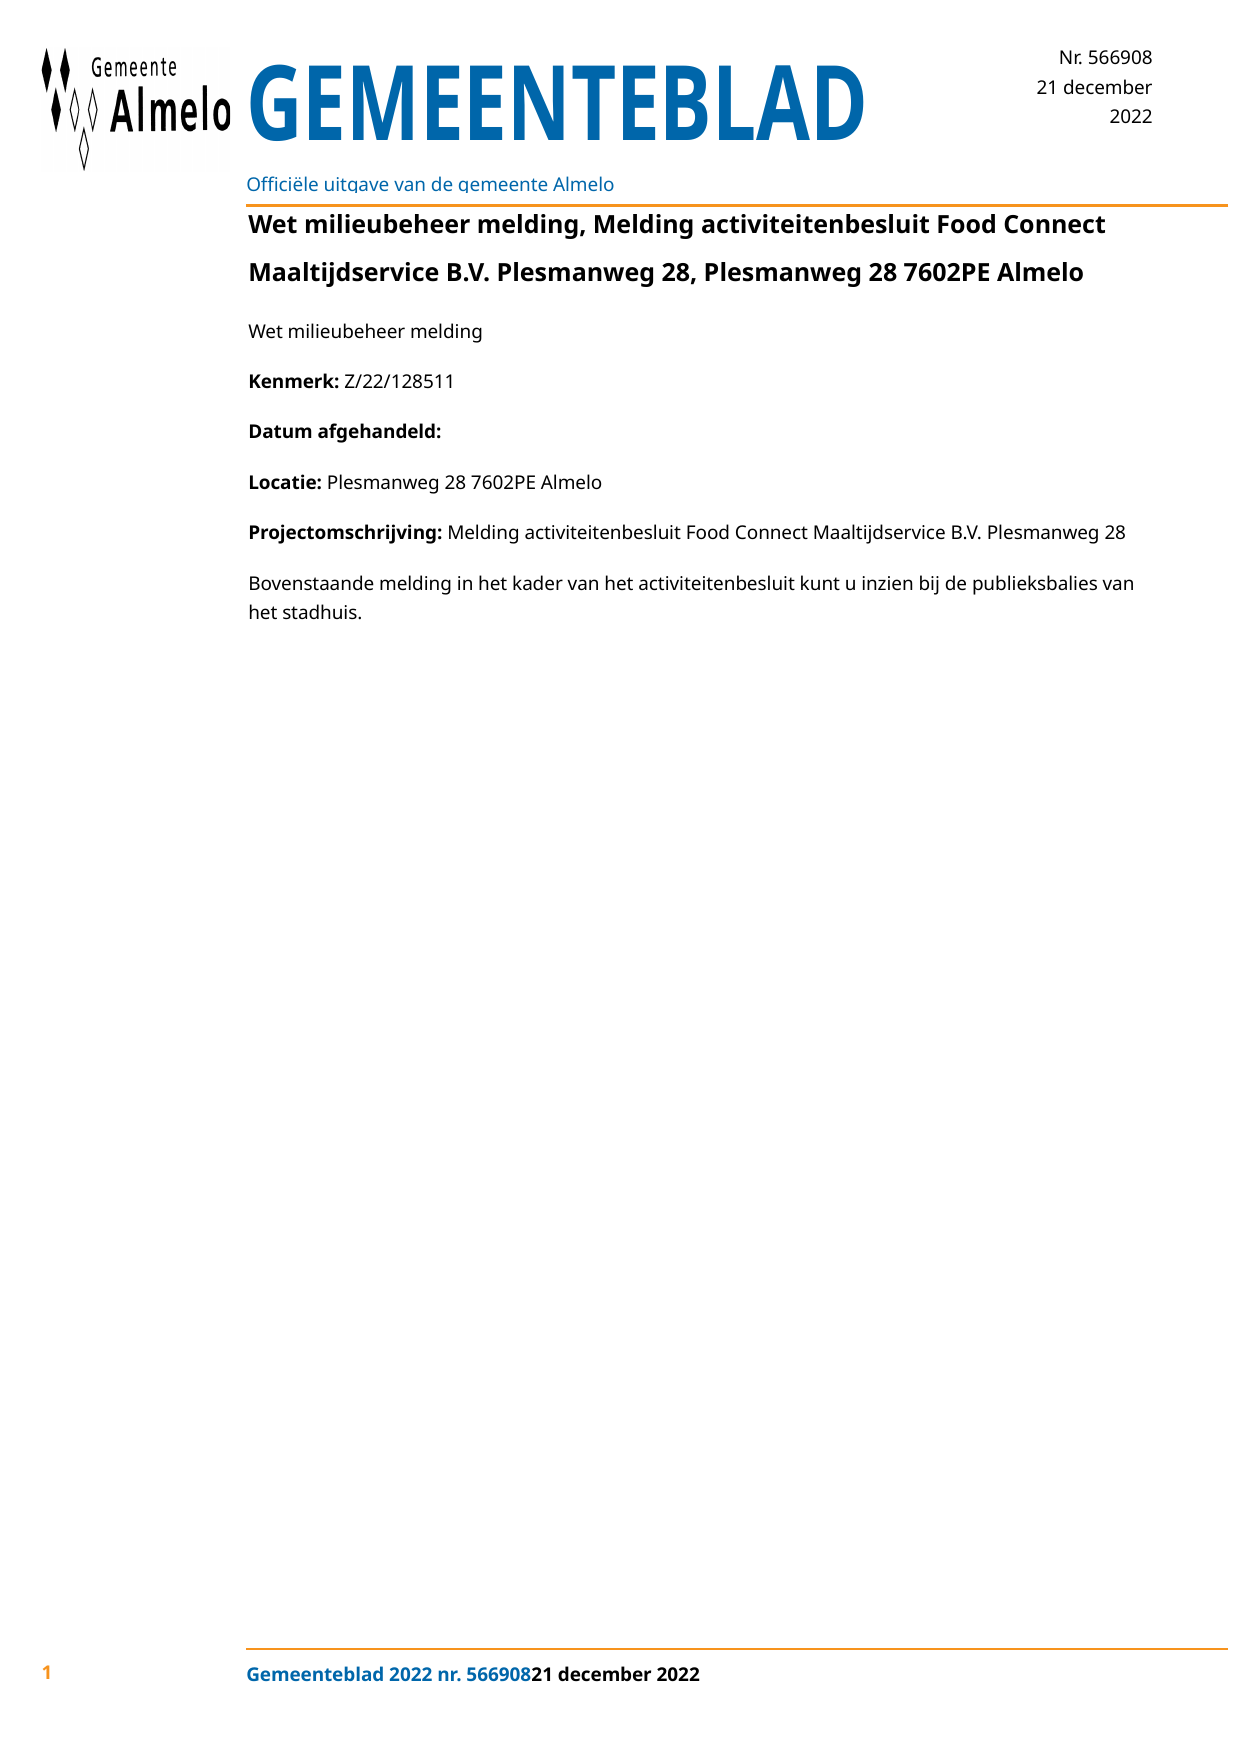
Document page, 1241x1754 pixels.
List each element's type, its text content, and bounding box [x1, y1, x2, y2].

picture [41, 47, 231, 172]
text Wet milieubeheer melding [248, 318, 1152, 344]
text Wet milieubeheer melding, Melding activiteitenbesluit Food Connect Maaltijdservice B.V. Plesmanweg 28, Plesmanweg 28 7602PE Almelo [248, 207, 1152, 288]
text Locatie: Plesmanweg 28 7602PE Almelo [248, 469, 1152, 495]
text Bovenstaande melding in het kader van het activiteitenbesluit kunt u inzien bij de publieksbalies van het stadhuis. [248, 570, 1152, 625]
text Kenmerk: Z/22/128511 [248, 368, 1152, 394]
text Projectomschrijving: Melding activiteitenbesluit Food Connect Maaltijdservice B.V. Plesmanweg 28 [248, 519, 1152, 545]
text Datum afgehandeld: [248, 419, 1152, 444]
